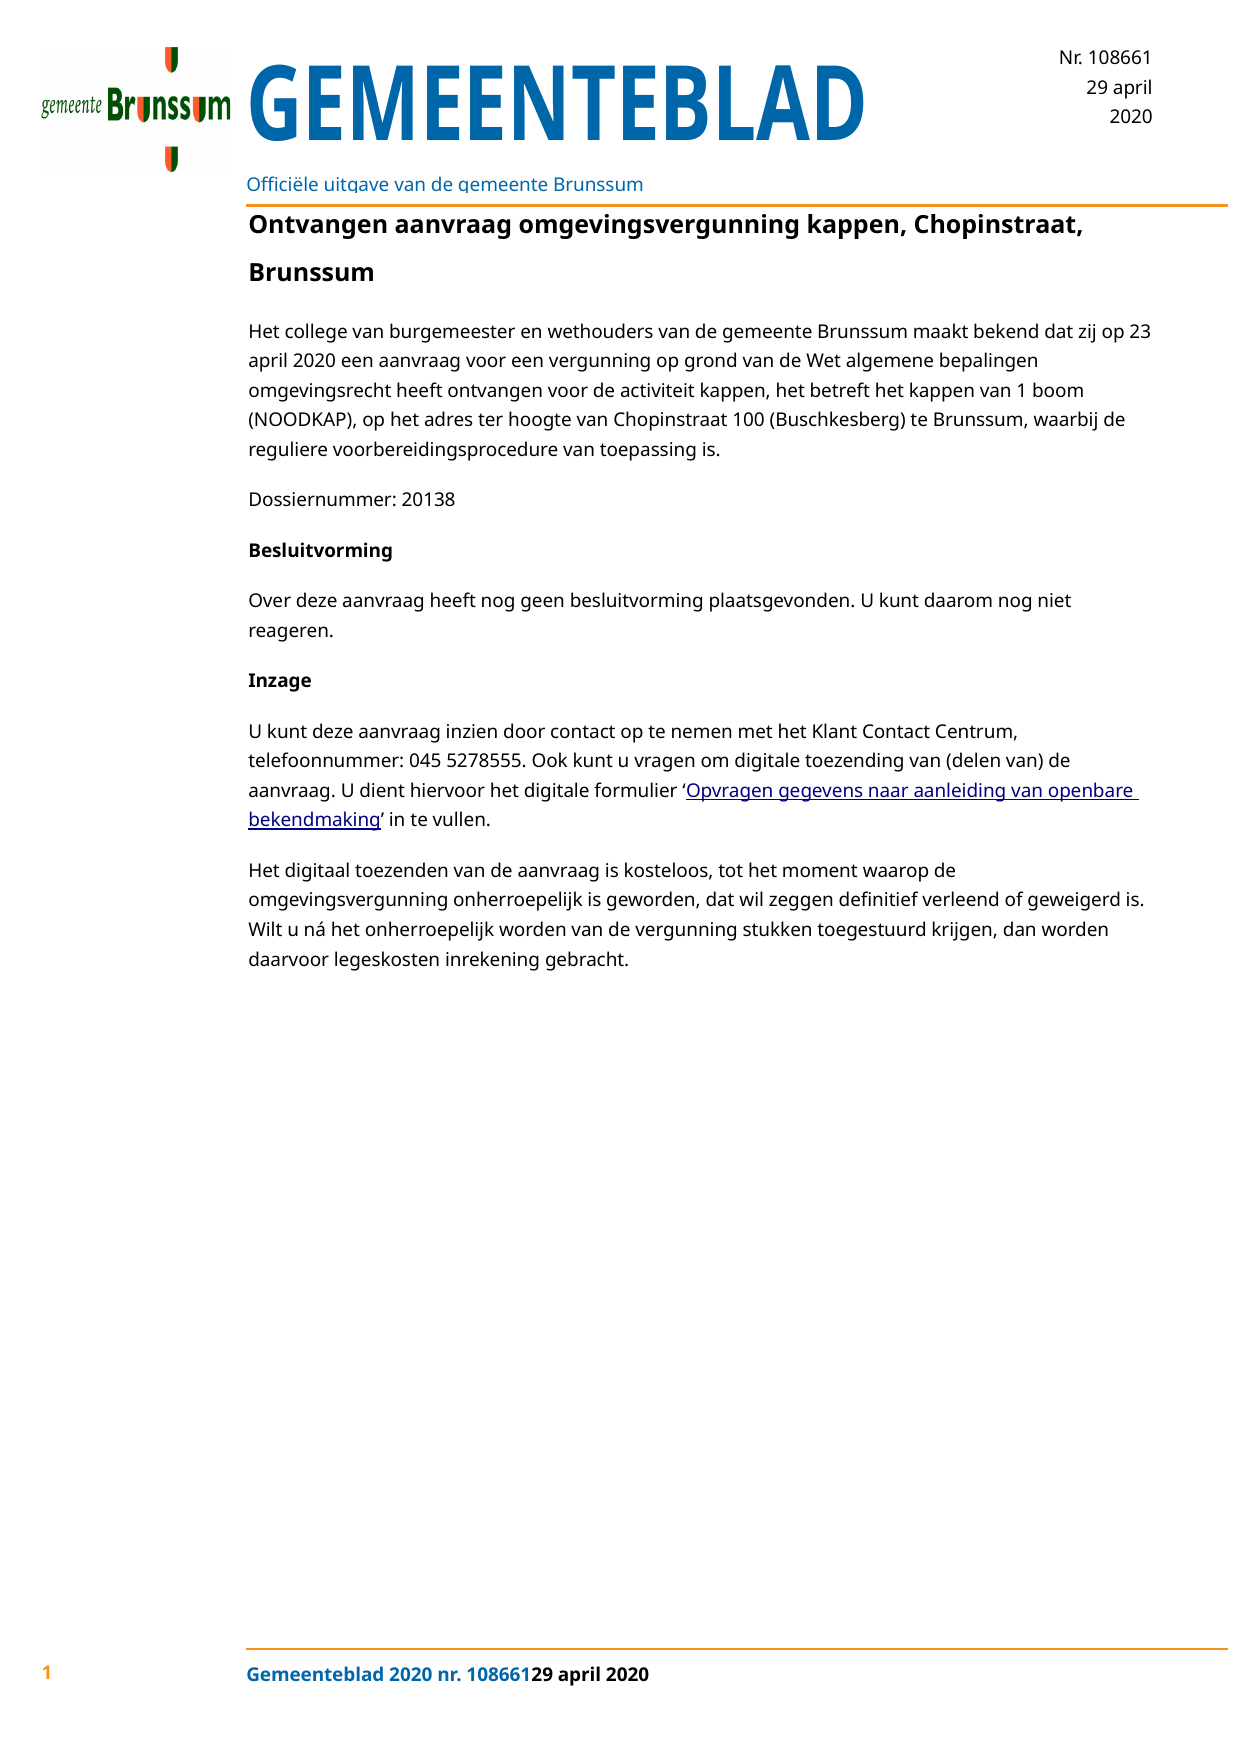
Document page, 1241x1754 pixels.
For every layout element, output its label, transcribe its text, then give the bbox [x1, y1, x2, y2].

text Het college van burgemeester en wethouders van de gemeente Brunssum maakt bekend dat zij op 23 april 2020 een aanvraag voor een vergunning op grond van de Wet algemene bepalingen omgevingsrecht heeft ontvangen voor de activiteit kappen, het betreft het kappen van 1 boom (NOODKAP), op het adres ter hoogte van Chopinstraat 100 (Buschkesberg) te Brunssum, waarbij de reguliere voorbereidingsprocedure van toepassing is. [248, 318, 1152, 462]
text Dossiernummer: 20138 [248, 487, 1152, 512]
text Het digitaal toezenden van de aanvraag is kosteloos, tot het moment waarop de omgevingsvergunning onherroepelijk is geworden, dat wil zeggen definitief verleend of geweigerd is. Wilt u ná het onherroepelijk worden van de vergunning stukken toegestuurd krijgen, dan worden daarvoor legeskosten inrekening gebracht. [248, 857, 1152, 972]
text Besluitvorming [248, 537, 1152, 563]
text Ontvangen aanvraag omgevingsvergunning kappen, Chopinstraat, Brunssum [248, 207, 1152, 288]
text U kunt deze aanvraag inzien door contact op te nemen met het Klant Contact Centrum, telefoonnummer: 045 5278555. Ook kunt u vragen om digitale toezending van (delen van) de aanvraag. U dient hiervoor het digitale formulier ‘Opvragen gegevens naar aanleiding van openbare bekendmaking’ in te vullen. [248, 718, 1152, 832]
text Over deze aanvraag heeft nog geen besluitvorming plaatsgevonden. U kunt daarom nog niet reageren. [248, 587, 1152, 643]
picture [41, 47, 231, 172]
text Inzage [248, 667, 1152, 693]
